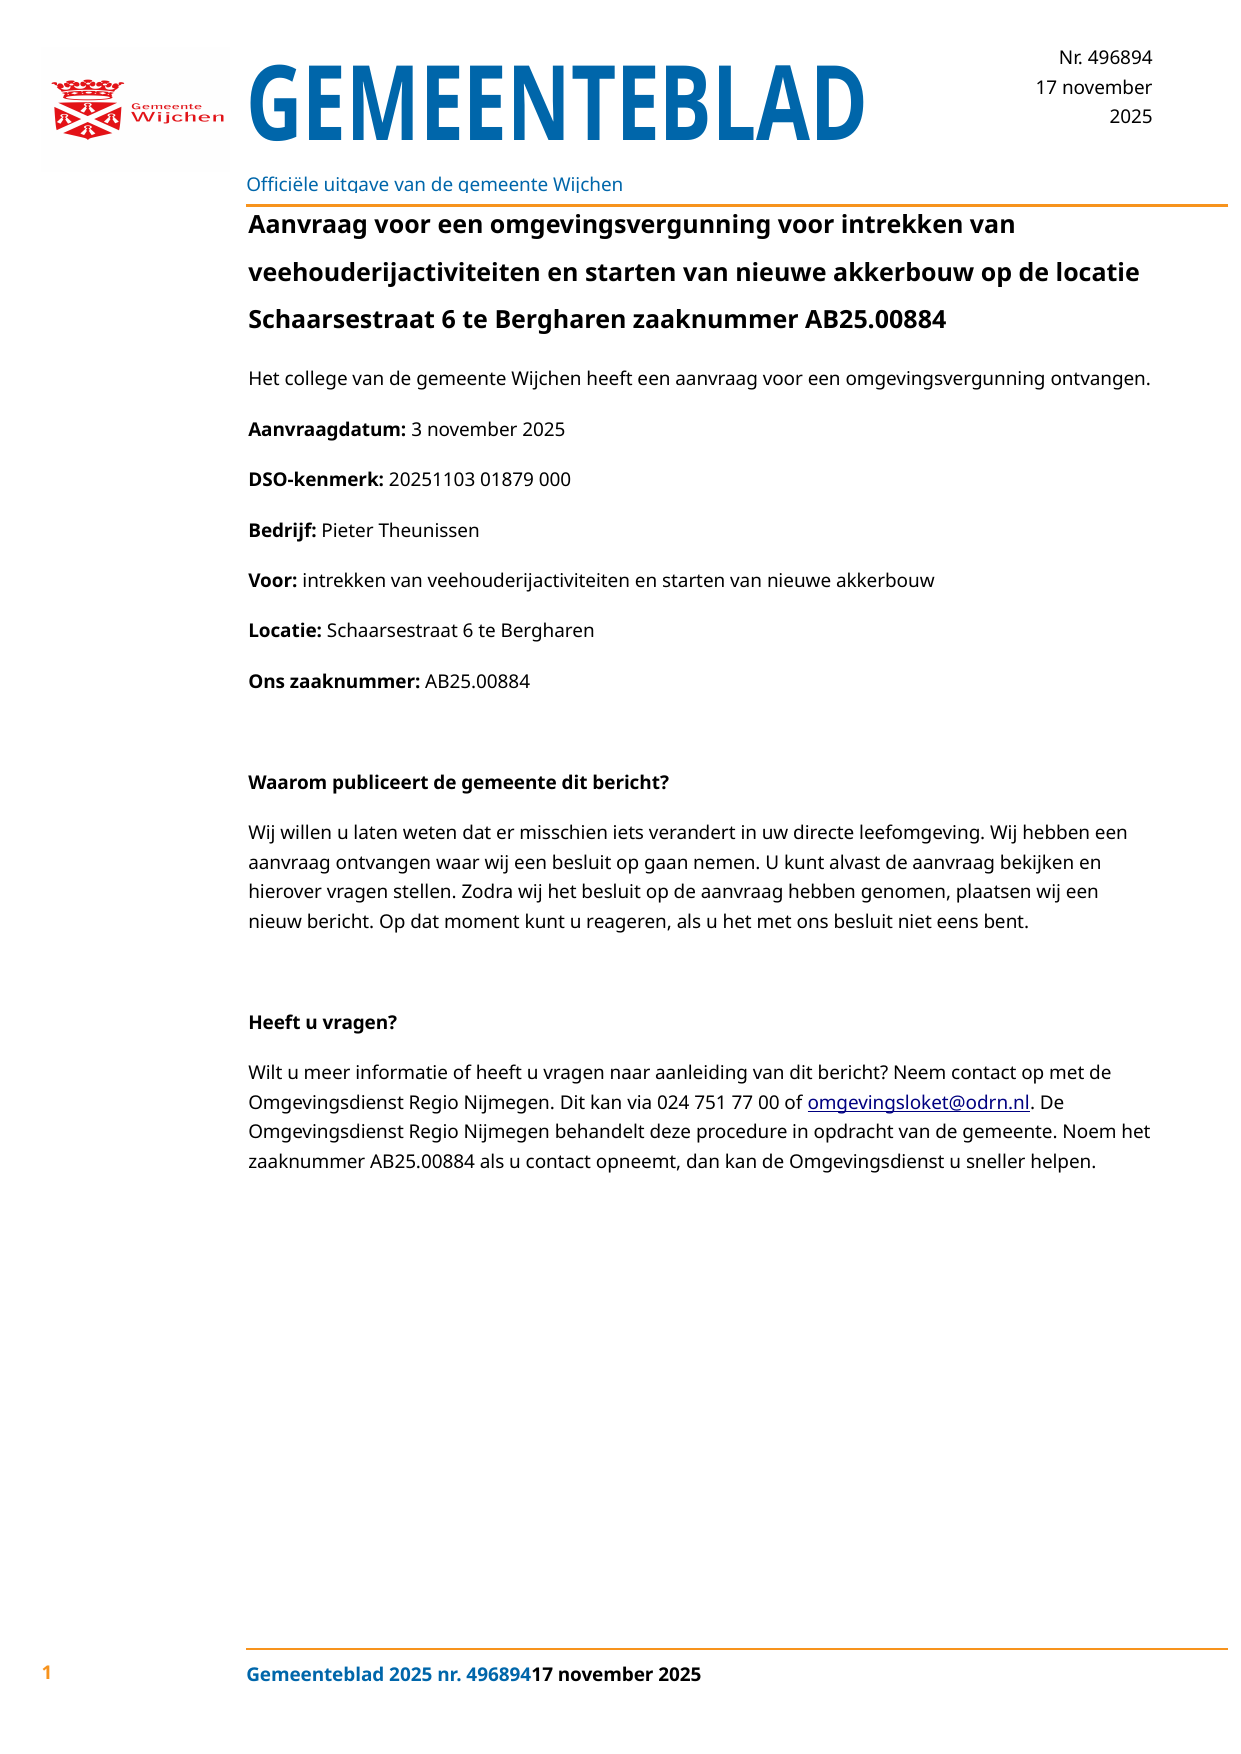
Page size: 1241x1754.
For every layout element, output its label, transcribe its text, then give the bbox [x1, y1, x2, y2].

text DSO-kenmerk: 20251103 01879 000 [248, 466, 1152, 492]
text Wilt u meer informatie of heeft u vragen naar aanleiding van dit bericht? Neem contact op met de Omgevingsdienst Regio Nijmegen. Dit kan via 024 751 77 00 of omgevingsloket@odrn.nl. De Omgevingsdienst Regio Nijmegen behandelt deze procedure in opdracht van de gemeente. Noem het zaaknummer AB25.00884 als u contact opneemt, dan kan de Omgevingsdienst u sneller helpen. [248, 1059, 1152, 1174]
text Heeft u vragen? [248, 1009, 1152, 1034]
text Waarom publiceert de gemeente dit bericht? [248, 769, 1152, 794]
text Aanvraag voor een omgevingsvergunning voor intrekken van veehouderijactiviteiten en starten van nieuwe akkerbouw op de locatie Schaarsestraat 6 te Bergharen zaaknummer AB25.00884 [248, 207, 1152, 336]
text Het college van de gemeente Wijchen heeft een aanvraag voor een omgevingsvergunning ontvangen. [248, 366, 1152, 391]
text Aanvraagdatum: 3 november 2025 [248, 416, 1152, 442]
text Ons zaaknummer: AB25.00884 [248, 668, 1152, 694]
text Locatie: Schaarsestraat 6 te Bergharen [248, 618, 1152, 643]
text Bedrijf: Pieter Theunissen [248, 517, 1152, 542]
text Wij willen u laten weten dat er misschien iets verandert in uw directe leefomgeving. Wij hebben een aanvraag ontvangen waar wij een besluit op gaan nemen. U kunt alvast de aanvraag bekijken en hierover vragen stellen. Zodra wij het besluit op de aanvraag hebben genomen, plaatsen wij een nieuw bericht. Op dat moment kunt u reageren, als u het met ons besluit niet eens bent. [248, 819, 1152, 934]
picture [41, 47, 231, 172]
text Voor: intrekken van veehouderijactiviteiten en starten van nieuwe akkerbouw [248, 567, 1152, 593]
